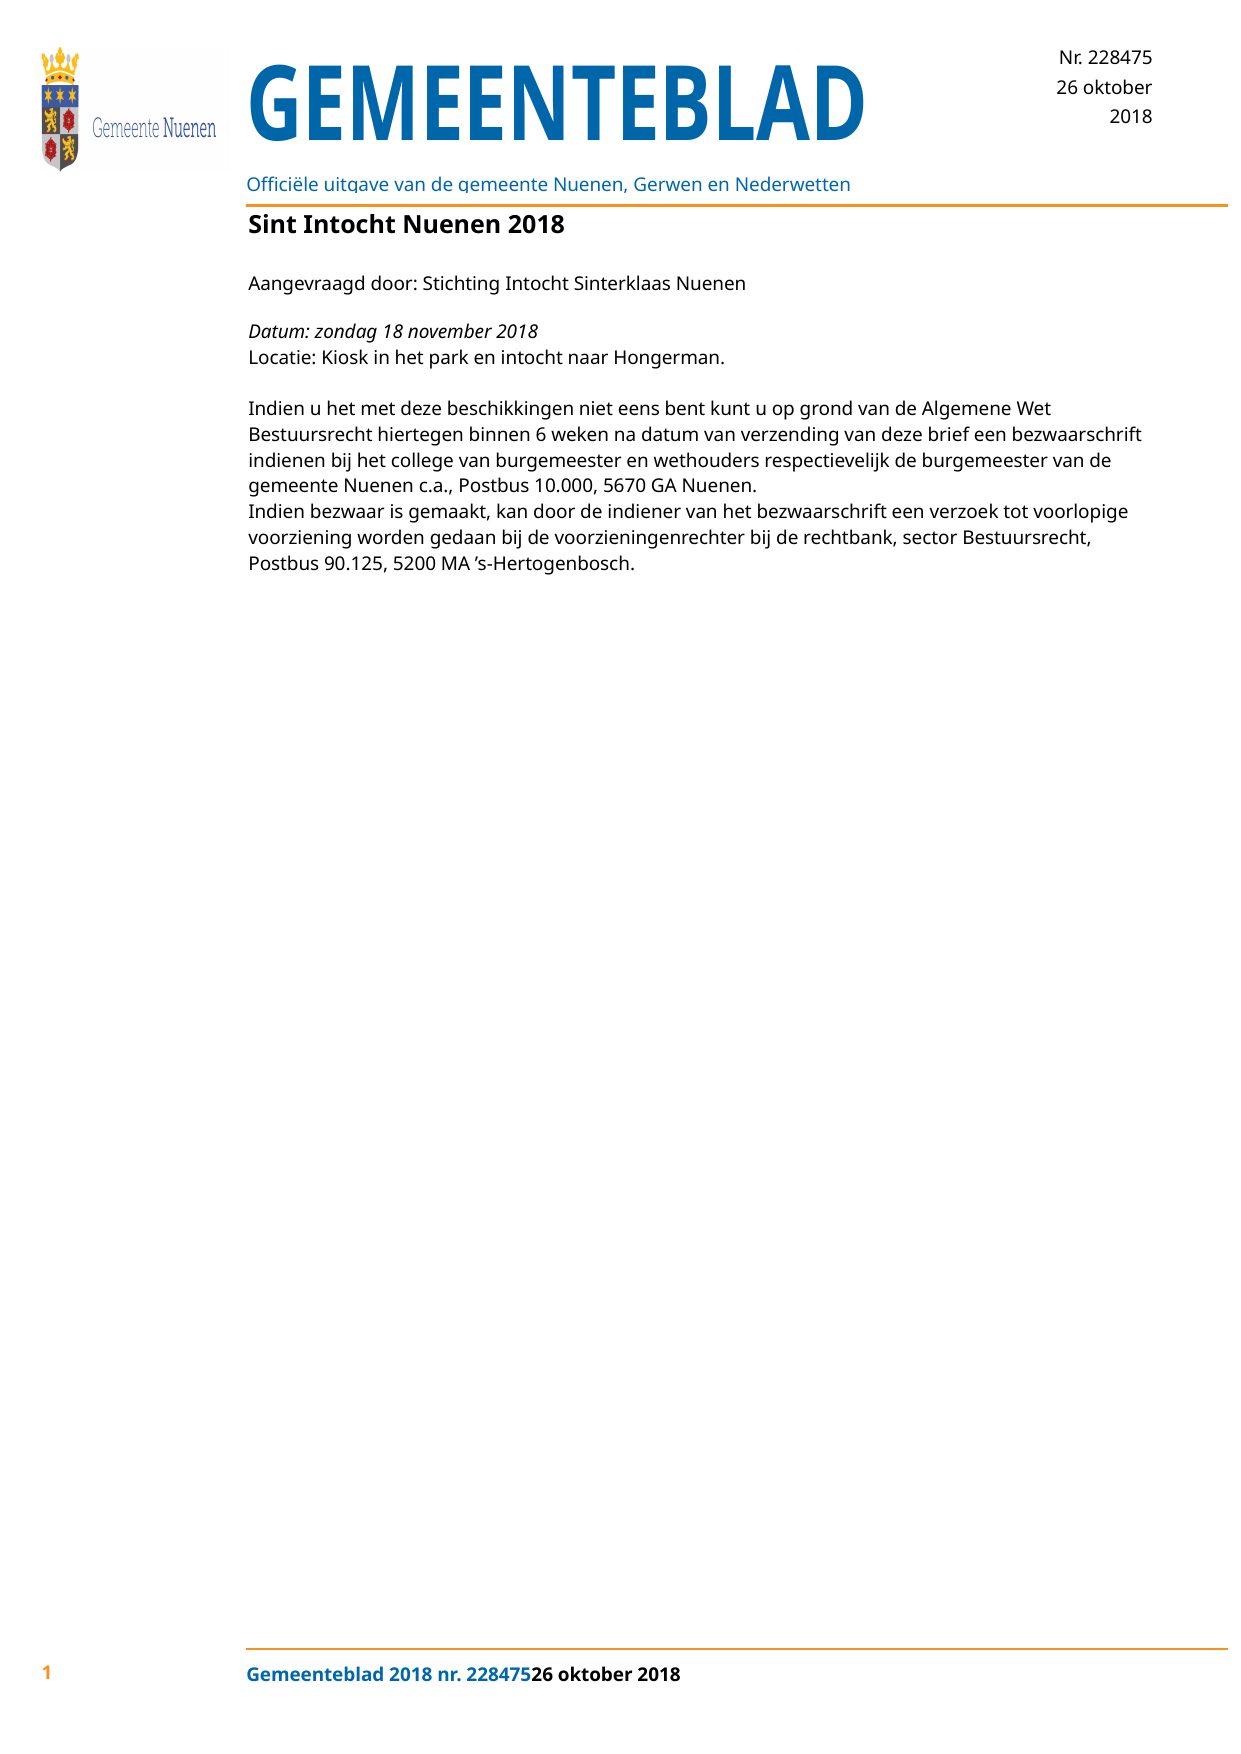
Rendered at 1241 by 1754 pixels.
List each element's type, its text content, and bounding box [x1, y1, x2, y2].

text Indien bezwaar is gemaakt, kan door de indiener van het bezwaarschrift een verzoek tot voorlopige voorziening worden gedaan bij de voorzieningenrechter bij de rechtbank, sector Bestuursrecht, Postbus 90.125, 5200 MA ’s-Hertogenbosch. [248, 498, 1152, 575]
text Aangevraagd door: Stichting Intocht Sinterklaas Nuenen [248, 270, 1152, 296]
text Locatie: Kiosk in het park en intocht naar Hongerman. [248, 344, 1152, 369]
text Datum: zondag 18 november 2018 [248, 318, 1152, 344]
text Indien u het met deze beschikkingen niet eens bent kunt u op grond van de Algemene Wet Bestuursrecht hiertegen binnen 6 weken na datum van verzending van deze brief een bezwaarschrift indienen bij het college van burgemeester en wethouders respectievelijk de burgemeester van de gemeente Nuenen c.a., Postbus 10.000, 5670 GA Nuenen. [248, 395, 1152, 498]
text Sint Intocht Nuenen 2018 [248, 207, 1152, 241]
picture [41, 47, 231, 172]
